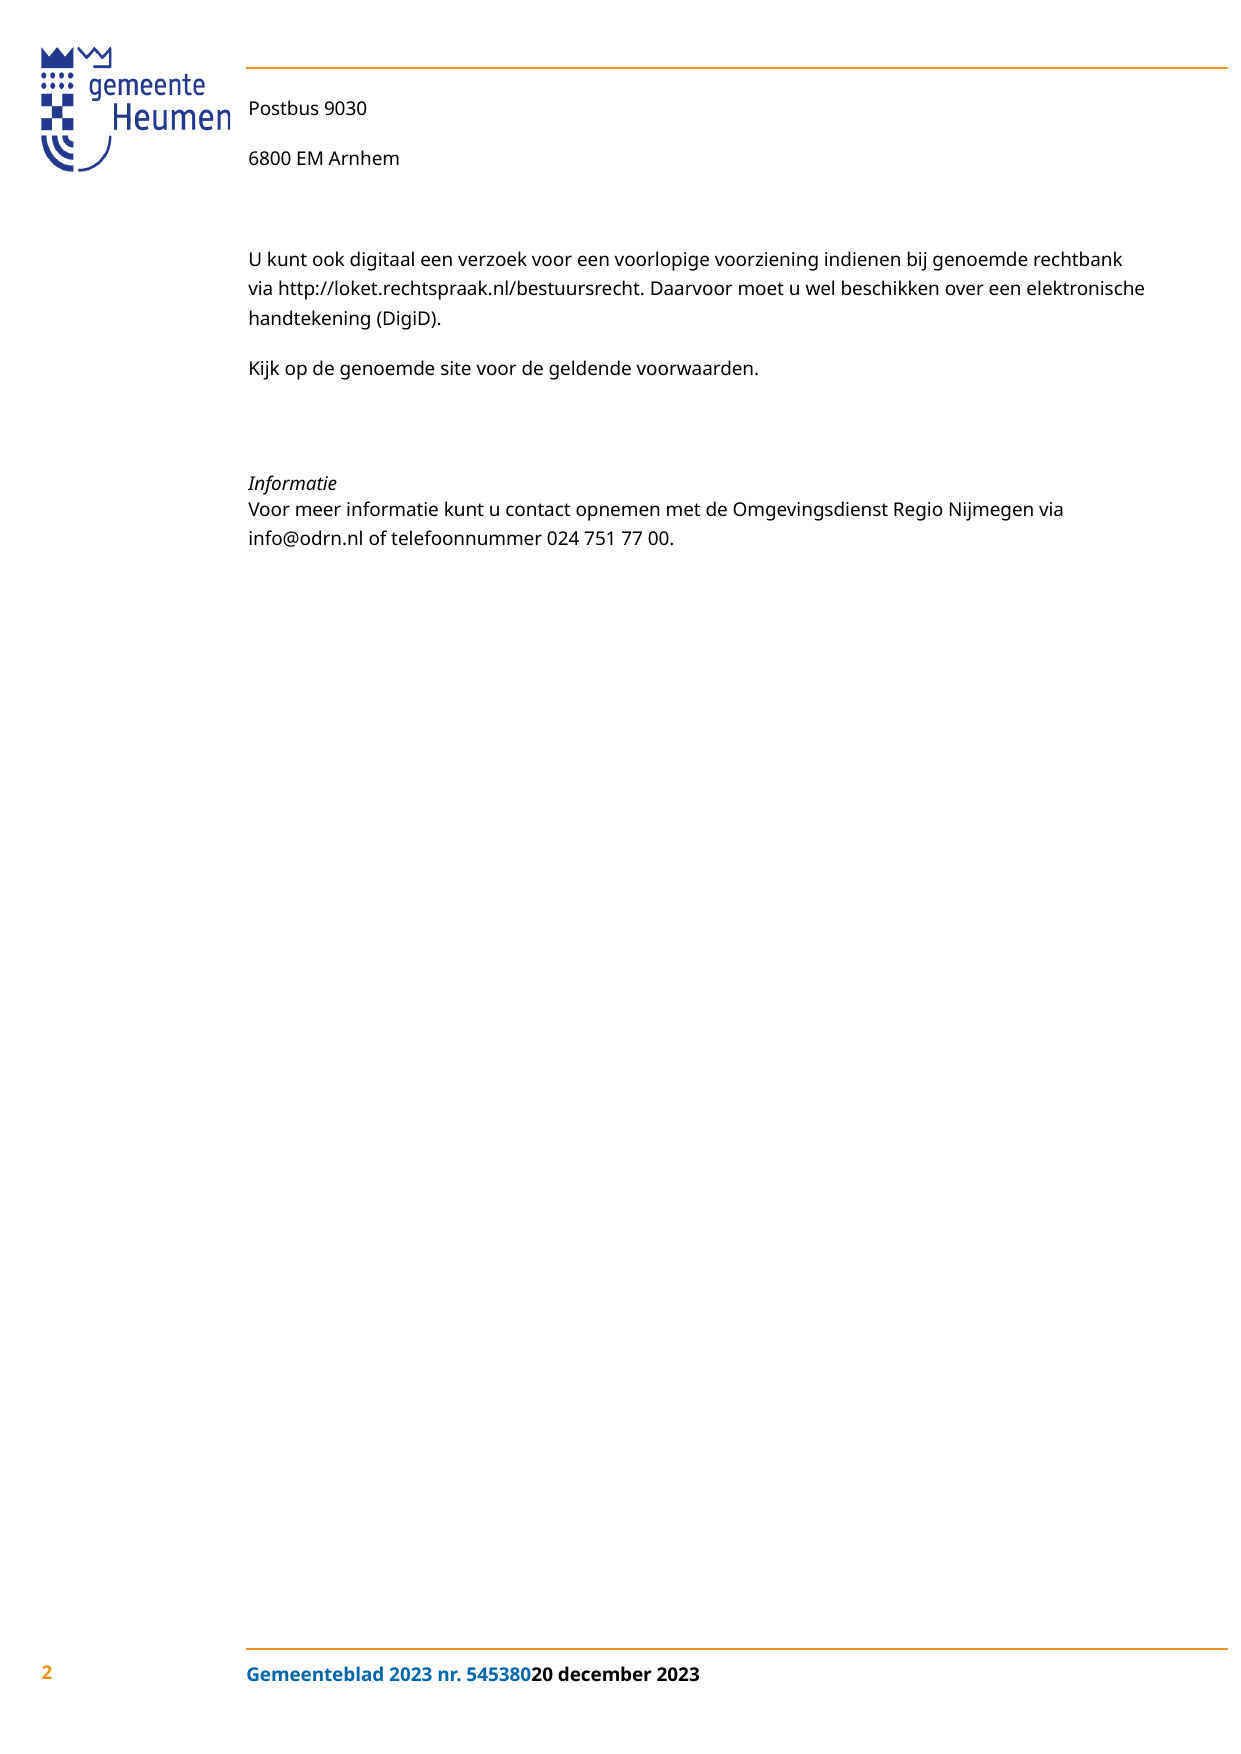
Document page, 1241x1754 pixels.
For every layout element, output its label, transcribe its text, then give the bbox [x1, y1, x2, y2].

picture [41, 47, 231, 172]
text U kunt ook digitaal een verzoek voor een voorlopige voorziening indienen bij genoemde rechtbank via http://loket.rechtspraak.nl/bestuursrecht. Daarvoor moet u wel beschikken over een elektronische handtekening (DigiD). [248, 246, 1152, 331]
text Kijk op de genoemde site voor de geldende voorwaarden. [248, 356, 1152, 381]
text Voor meer informatie kunt u contact opnemen met de Omgevingsdienst Regio Nijmegen via info@odrn.nl of telefoonnummer 024 751 77 00. [248, 496, 1152, 551]
text Postbus 9030 [248, 95, 1152, 121]
text 6800 EM Arnhem [248, 145, 1152, 171]
text Informatie [248, 470, 1152, 496]
